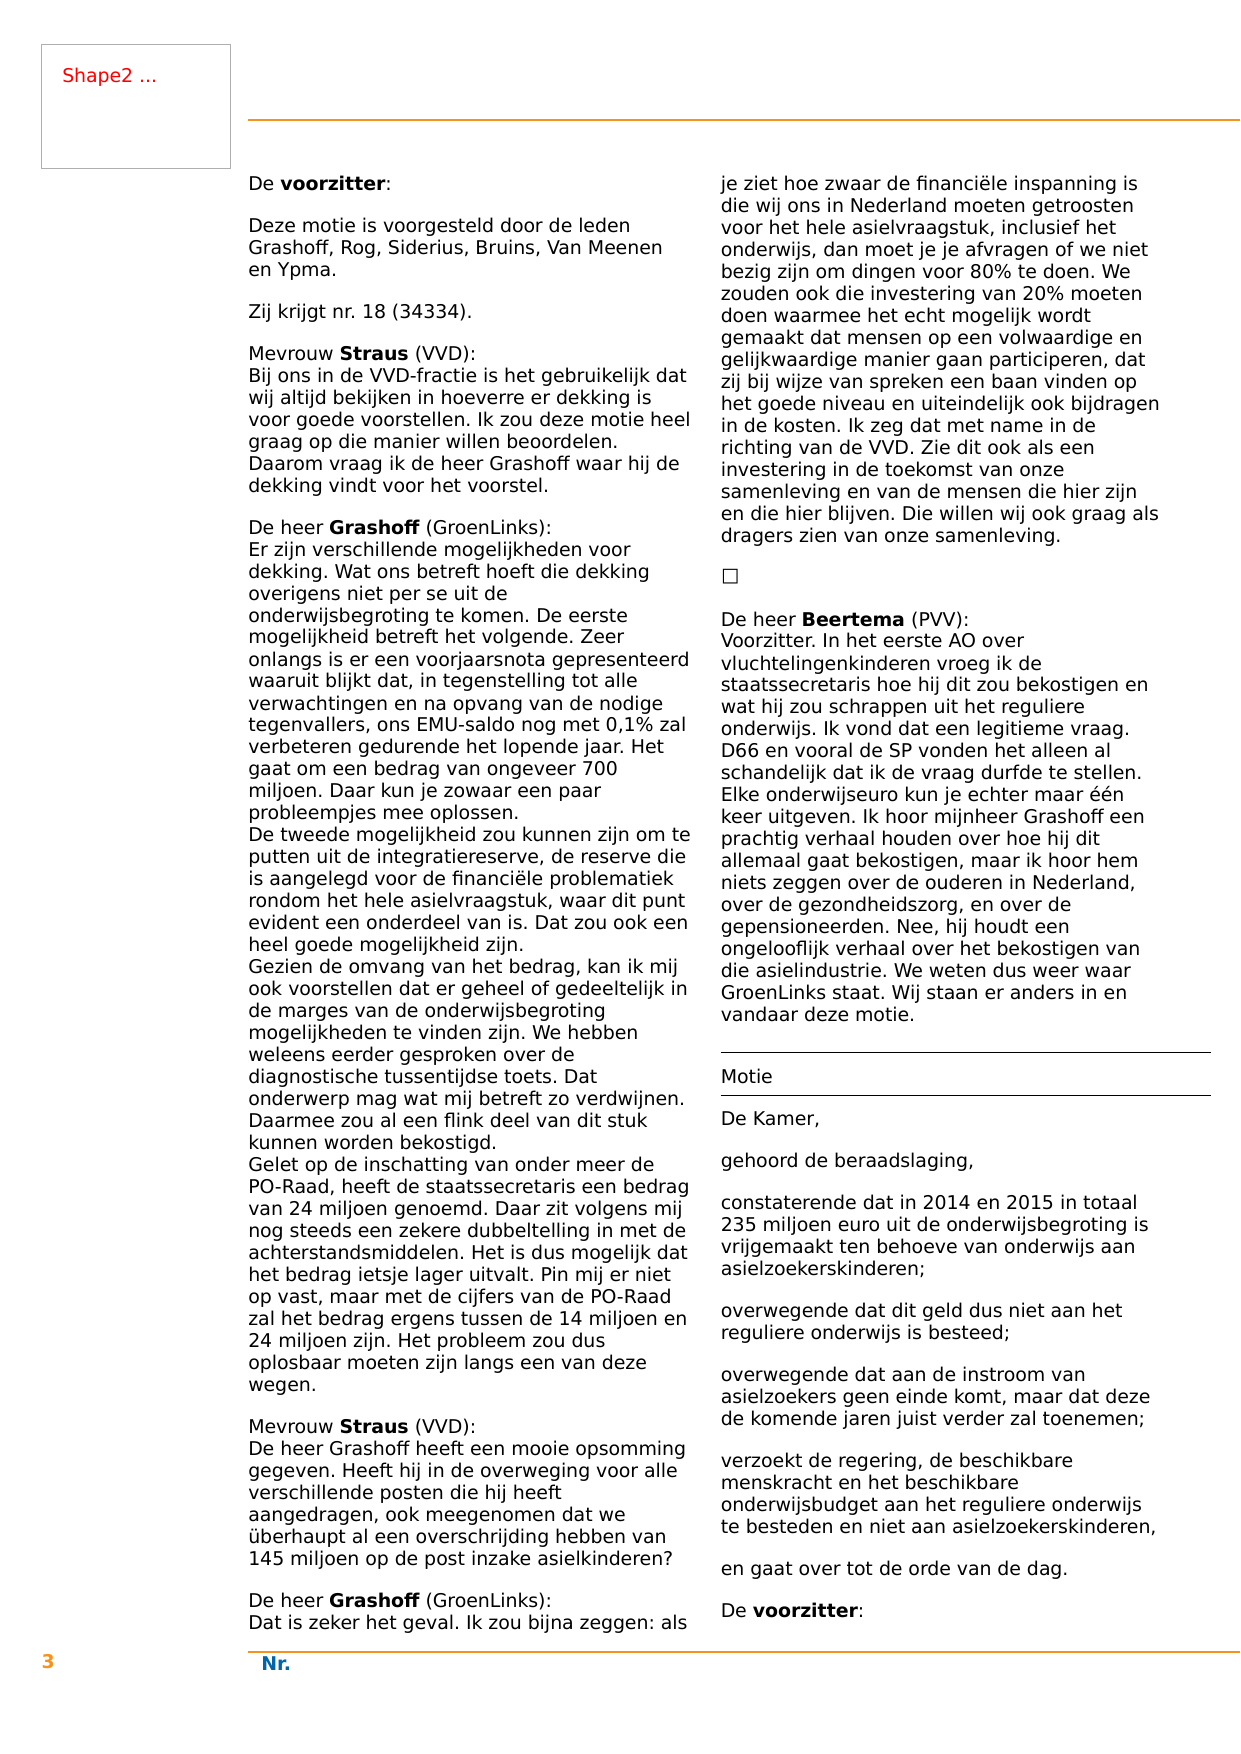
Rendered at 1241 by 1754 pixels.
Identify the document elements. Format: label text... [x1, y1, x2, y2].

text je ziet hoe zwaar de financiële inspanning is die wij ons in Nederland moeten getroosten voor het hele asielvraagstuk, inclusief het onderwijs, dan moet je je afvragen of we niet bezig zijn om dingen voor 80% te doen. We zouden ook die investering van 20% moeten doen waarmee het echt mogelijk wordt gemaakt dat mensen op een volwaardige en gelijkwaardige manier gaan participeren, dat zij bij wijze van spreken een baan vinden op het goede niveau en uiteindelijk ook bijdragen in de kosten. Ik zeg dat met name in de richting van de VVD. Zie dit ook als een investering in de toekomst van onze samenleving en van de mensen die hier zijn en die hier blijven. Die willen wij ook graag als dragers zien van onze samenleving. [721, 173, 1163, 546]
text verzoekt de regering, de beschikbare menskracht en het beschikbare onderwijsbudget aan het reguliere onderwijs te besteden en niet aan asielzoekerskinderen, [721, 1450, 1163, 1538]
text De voorzitter: [721, 1599, 1163, 1622]
text Er zijn verschillende mogelijkheden voor dekking. Wat ons betreft hoeft die dekking overigens niet per se uit de onderwijsbegroting te komen. De eerste mogelijkheid betreft het volgende. Zeer onlangs is er een voorjaarsnota gepresenteerd waaruit blijkt dat, in tegenstelling tot alle verwachtingen en na opvang van de nodige tegenvallers, ons EMU-saldo nog met 0,1% zal verbeteren gedurende het lopende jaar. Het gaat om een bedrag van ongeveer 700 miljoen. Daar kun je zowaar een paar probleempjes mee oplossen. [248, 538, 691, 824]
text Mevrouw Straus (VVD): [248, 1416, 691, 1438]
text Motie [721, 1066, 1163, 1088]
text De Kamer, [721, 1108, 1163, 1130]
text constaterende dat in 2014 en 2015 in totaal 235 miljoen euro uit de onderwijsbegroting is vrijgemaakt ten behoeve van onderwijs aan asielzoekerskinderen; [721, 1192, 1163, 1280]
text De heer Grashoff (GroenLinks): [248, 517, 691, 538]
text De heer Grashoff (GroenLinks): [248, 1589, 691, 1612]
text Gelet op de inschatting van onder meer de PO-Raad, heeft de staatssecretaris een bedrag van 24 miljoen genoemd. Daar zit volgens mij nog steeds een zekere dubbeltelling in met de achterstandsmiddelen. Het is dus mogelijk dat het bedrag ietsje lager uitvalt. Pin mij er niet op vast, maar met de cijfers van de PO-Raad zal het bedrag ergens tussen de 14 miljoen en 24 miljoen zijn. Het probleem zou dus oplosbaar moeten zijn langs een van deze wegen. [248, 1154, 691, 1396]
text Dat is zeker het geval. Ik zou bijna zeggen: als [248, 1612, 691, 1633]
text Zij krijgt nr. 18 (34334). [248, 301, 691, 323]
text Bij ons in de VVD-fractie is het gebruikelijk dat wij altijd bekijken in hoeverre er dekking is voor goede voorstellen. Ik zou deze motie heel graag op die manier willen beoordelen. Daarom vraag ik de heer Grashoff waar hij de dekking vindt voor het voorstel. [248, 365, 691, 497]
text ⬜ [721, 566, 1163, 588]
text overwegende dat aan de instroom van asielzoekers geen einde komt, maar dat deze de komende jaren juist verder zal toenemen; [721, 1364, 1163, 1430]
text De heer Grashoff heeft een mooie opsomming gegeven. Heeft hij in de overweging voor alle verschillende posten die hij heeft aangedragen, ook meegenomen dat we überhaupt al een overschrijding hebben van 145 miljoen op de post inzake asielkinderen? [248, 1438, 691, 1569]
text Mevrouw Straus (VVD): [248, 343, 691, 365]
text overwegende dat dit geld dus niet aan het reguliere onderwijs is besteed; [721, 1300, 1163, 1344]
text De tweede mogelijkheid zou kunnen zijn om te putten uit de integratiereserve, de reserve die is aangelegd voor de financiële problematiek rondom het hele asielvraagstuk, waar dit punt evident een onderdeel van is. Dat zou ook een heel goede mogelijkheid zijn. [248, 824, 691, 956]
text Voorzitter. In het eerste AO over vluchtelingenkinderen vroeg ik de staatssecretaris hoe hij dit zou bekostigen en wat hij zou schrappen uit het reguliere onderwijs. Ik vond dat een legitieme vraag. D66 en vooral de SP vonden het alleen al schandelijk dat ik de vraag durfde te stellen. Elke onderwijseuro kun je echter maar één keer uitgeven. Ik hoor mijnheer Grashoff een prachtig verhaal houden over hoe hij dit allemaal gaat bekostigen, maar ik hoor hem niets zeggen over de ouderen in Nederland, over de gezondheidszorg, en over de gepensioneerden. Nee, hij houdt een ongelooflijk verhaal over het bekostigen van die asielindustrie. We weten dus weer waar GroenLinks staat. Wij staan er anders in en vandaar deze motie. [721, 630, 1163, 1026]
text Gezien de omvang van het bedrag, kan ik mij ook voorstellen dat er geheel of gedeeltelijk in de marges van de onderwijsbegroting mogelijkheden te vinden zijn. We hebben weleens eerder gesproken over de diagnostische tussentijdse toets. Dat onderwerp mag wat mij betreft zo verdwijnen. Daarmee zou al een flink deel van dit stuk kunnen worden bekostigd. [248, 956, 691, 1154]
text en gaat over tot de orde van de dag. [721, 1558, 1163, 1579]
text De heer Beertema (PVV): [721, 608, 1163, 630]
text gehoord de beraadslaging, [721, 1150, 1163, 1172]
text Deze motie is voorgesteld door de leden Grashoff, Rog, Siderius, Bruins, Van Meenen en Ypma. [248, 215, 691, 281]
text De voorzitter: [248, 173, 691, 195]
